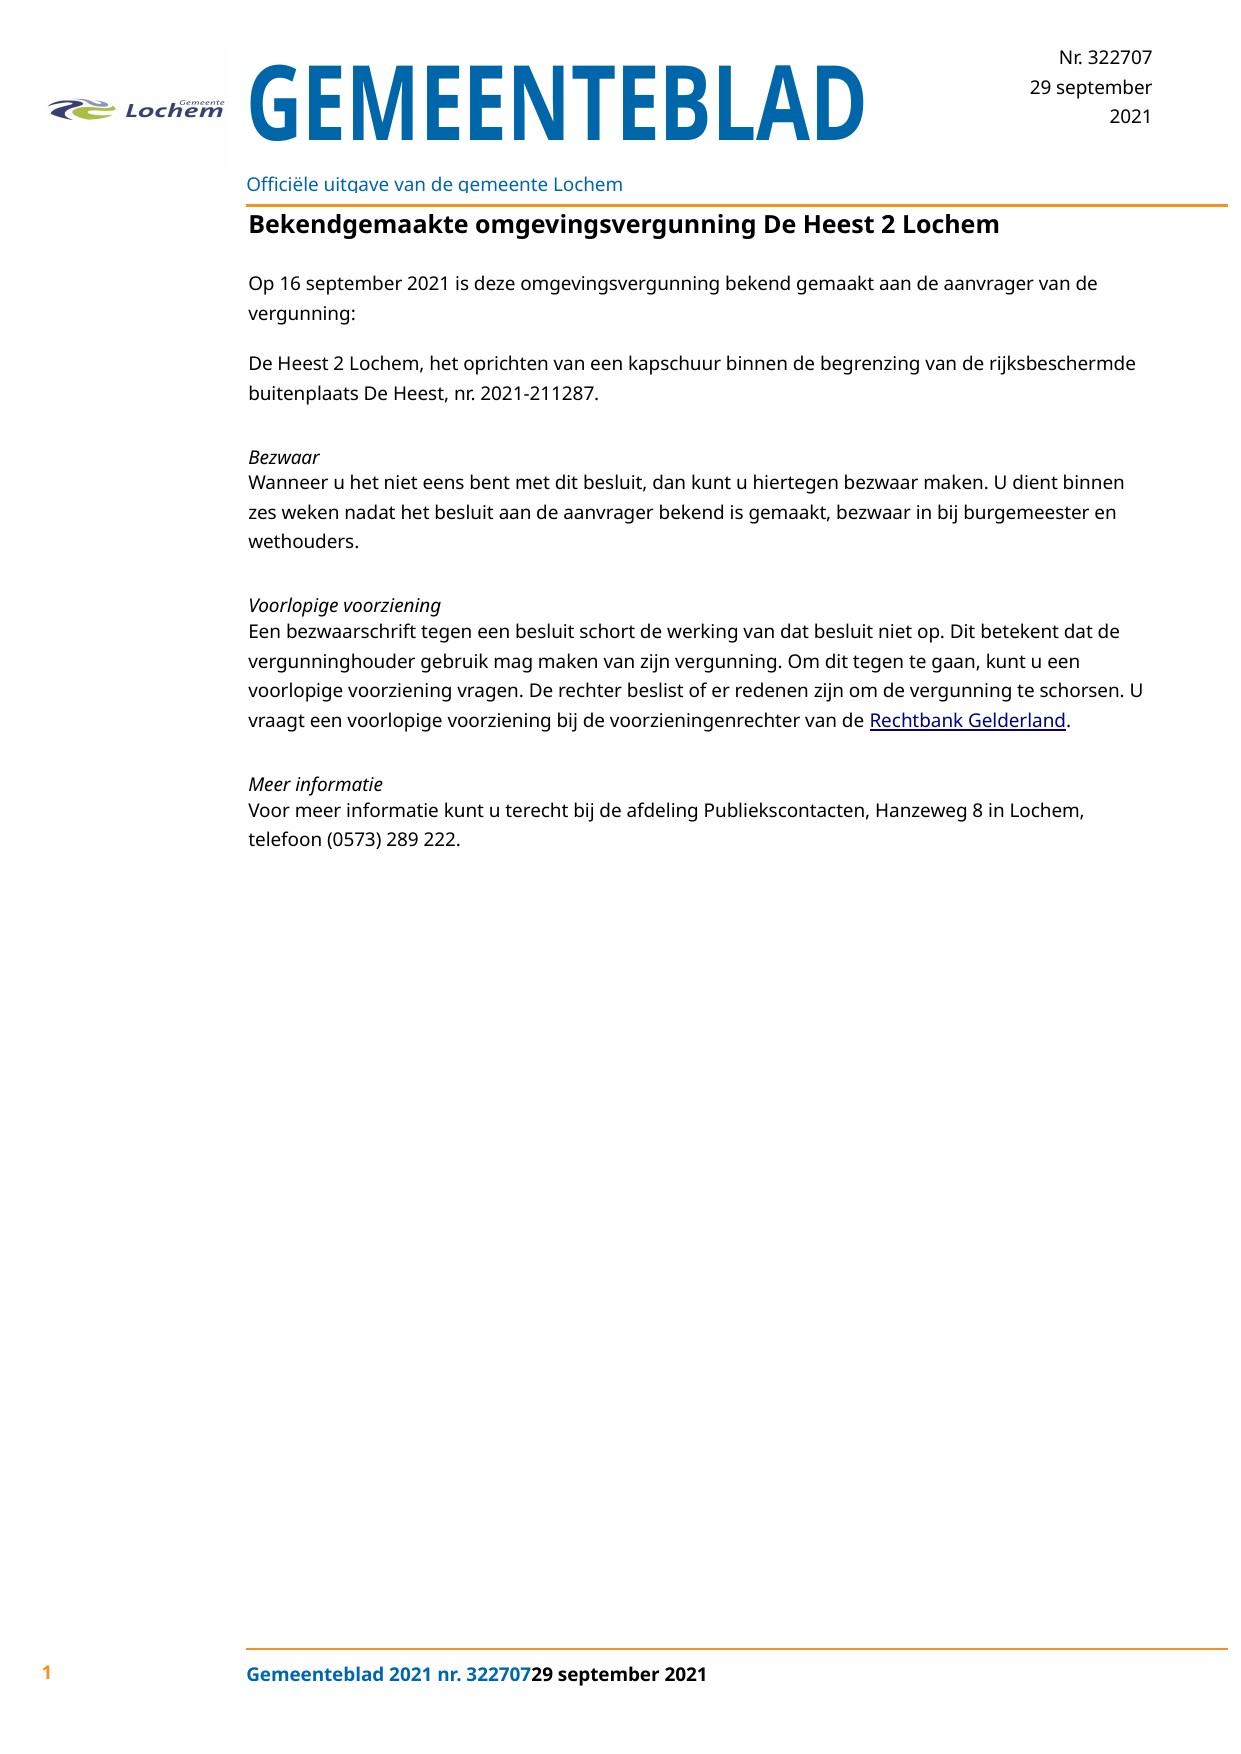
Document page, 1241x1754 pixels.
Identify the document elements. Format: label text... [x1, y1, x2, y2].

text Voor meer informatie kunt u terecht bij de afdeling Publiekscontacten, Hanzeweg 8 in Lochem, telefoon (0573) 289 222. [248, 797, 1152, 852]
text Voorlopige voorziening [248, 593, 1152, 618]
text Een bezwaarschrift tegen een besluit schort de werking van dat besluit niet op. Dit betekent dat de vergunninghouder gebruik mag maken van zijn vergunning. Om dit tegen te gaan, kunt u een voorlopige voorziening vragen. De rechter beslist of er redenen zijn om de vergunning te schorsen. U vraagt een voorlopige voorziening bij de voorzieningenrechter van de Rechtbank Gelderland. [248, 618, 1152, 733]
text Bezwaar [248, 444, 1152, 469]
text Op 16 september 2021 is deze omgevingsvergunning bekend gemaakt aan de aanvrager van de vergunning: [248, 270, 1152, 326]
text De Heest 2 Lochem, het oprichten van een kapschuur binnen de begrenzing van de rijksbeschermde buitenplaats De Heest, nr. 2021-211287. [248, 350, 1152, 406]
picture [41, 47, 231, 172]
text Wanneer u het niet eens bent met dit besluit, dan kunt u hiertegen bezwaar maken. U dient binnen zes weken nadat het besluit aan de aanvrager bekend is gemaakt, bezwaar in bij burgemeester en wethouders. [248, 469, 1152, 554]
text Meer informatie [248, 771, 1152, 797]
text Bekendgemaakte omgevingsvergunning De Heest 2 Lochem [248, 207, 1152, 241]
